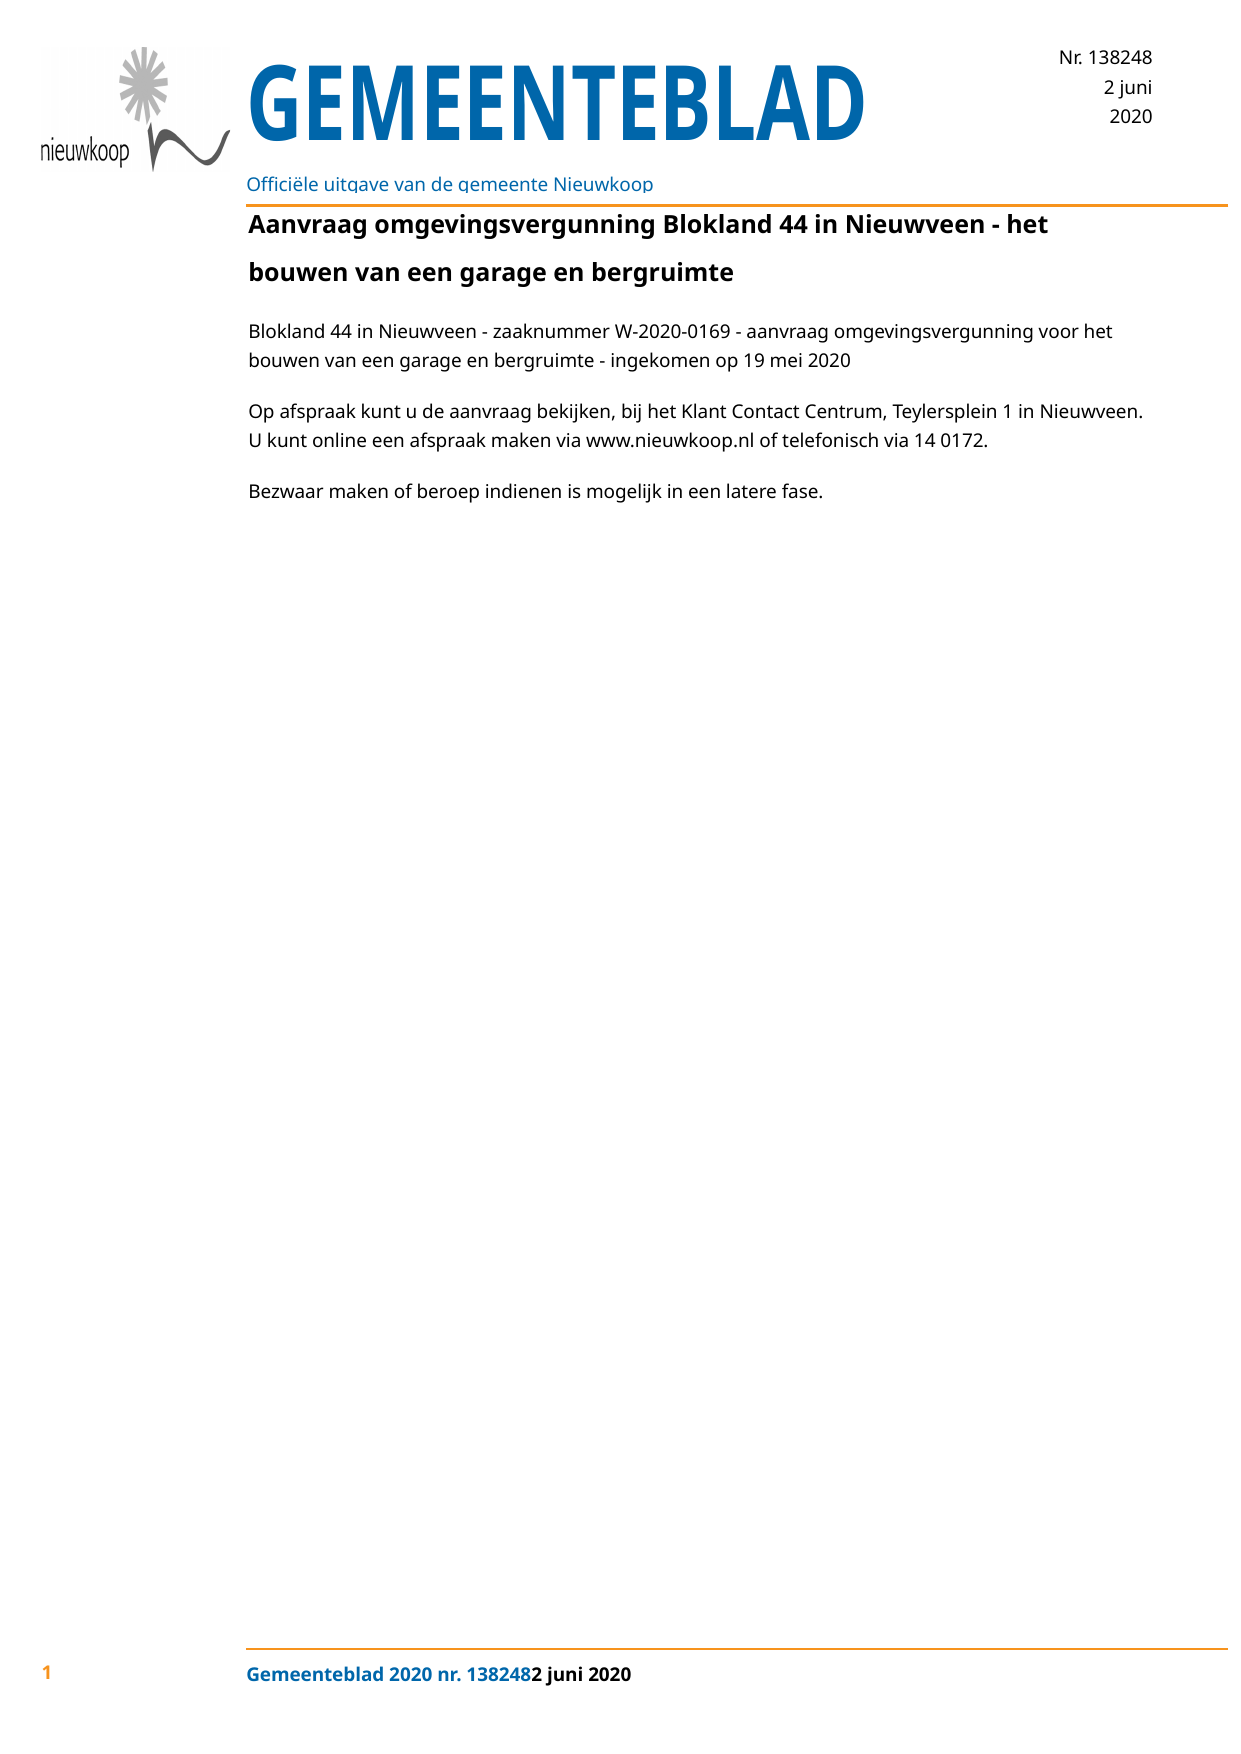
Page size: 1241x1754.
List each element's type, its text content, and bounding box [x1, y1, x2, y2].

text Aanvraag omgevingsvergunning Blokland 44 in Nieuwveen - het bouwen van een garage en bergruimte [248, 207, 1152, 288]
text Op afspraak kunt u de aanvraag bekijken, bij het Klant Contact Centrum, Teylersplein 1 in Nieuwveen. U kunt online een afspraak maken via www.nieuwkoop.nl of telefonisch via 14 0172. [248, 398, 1152, 453]
text Blokland 44 in Nieuwveen - zaaknummer W-2020-0169 - aanvraag omgevingsvergunning voor het bouwen van een garage en bergruimte - ingekomen op 19 mei 2020 [248, 318, 1152, 373]
text Bezwaar maken of beroep indienen is mogelijk in een latere fase. [248, 478, 1152, 504]
picture [41, 47, 231, 172]
